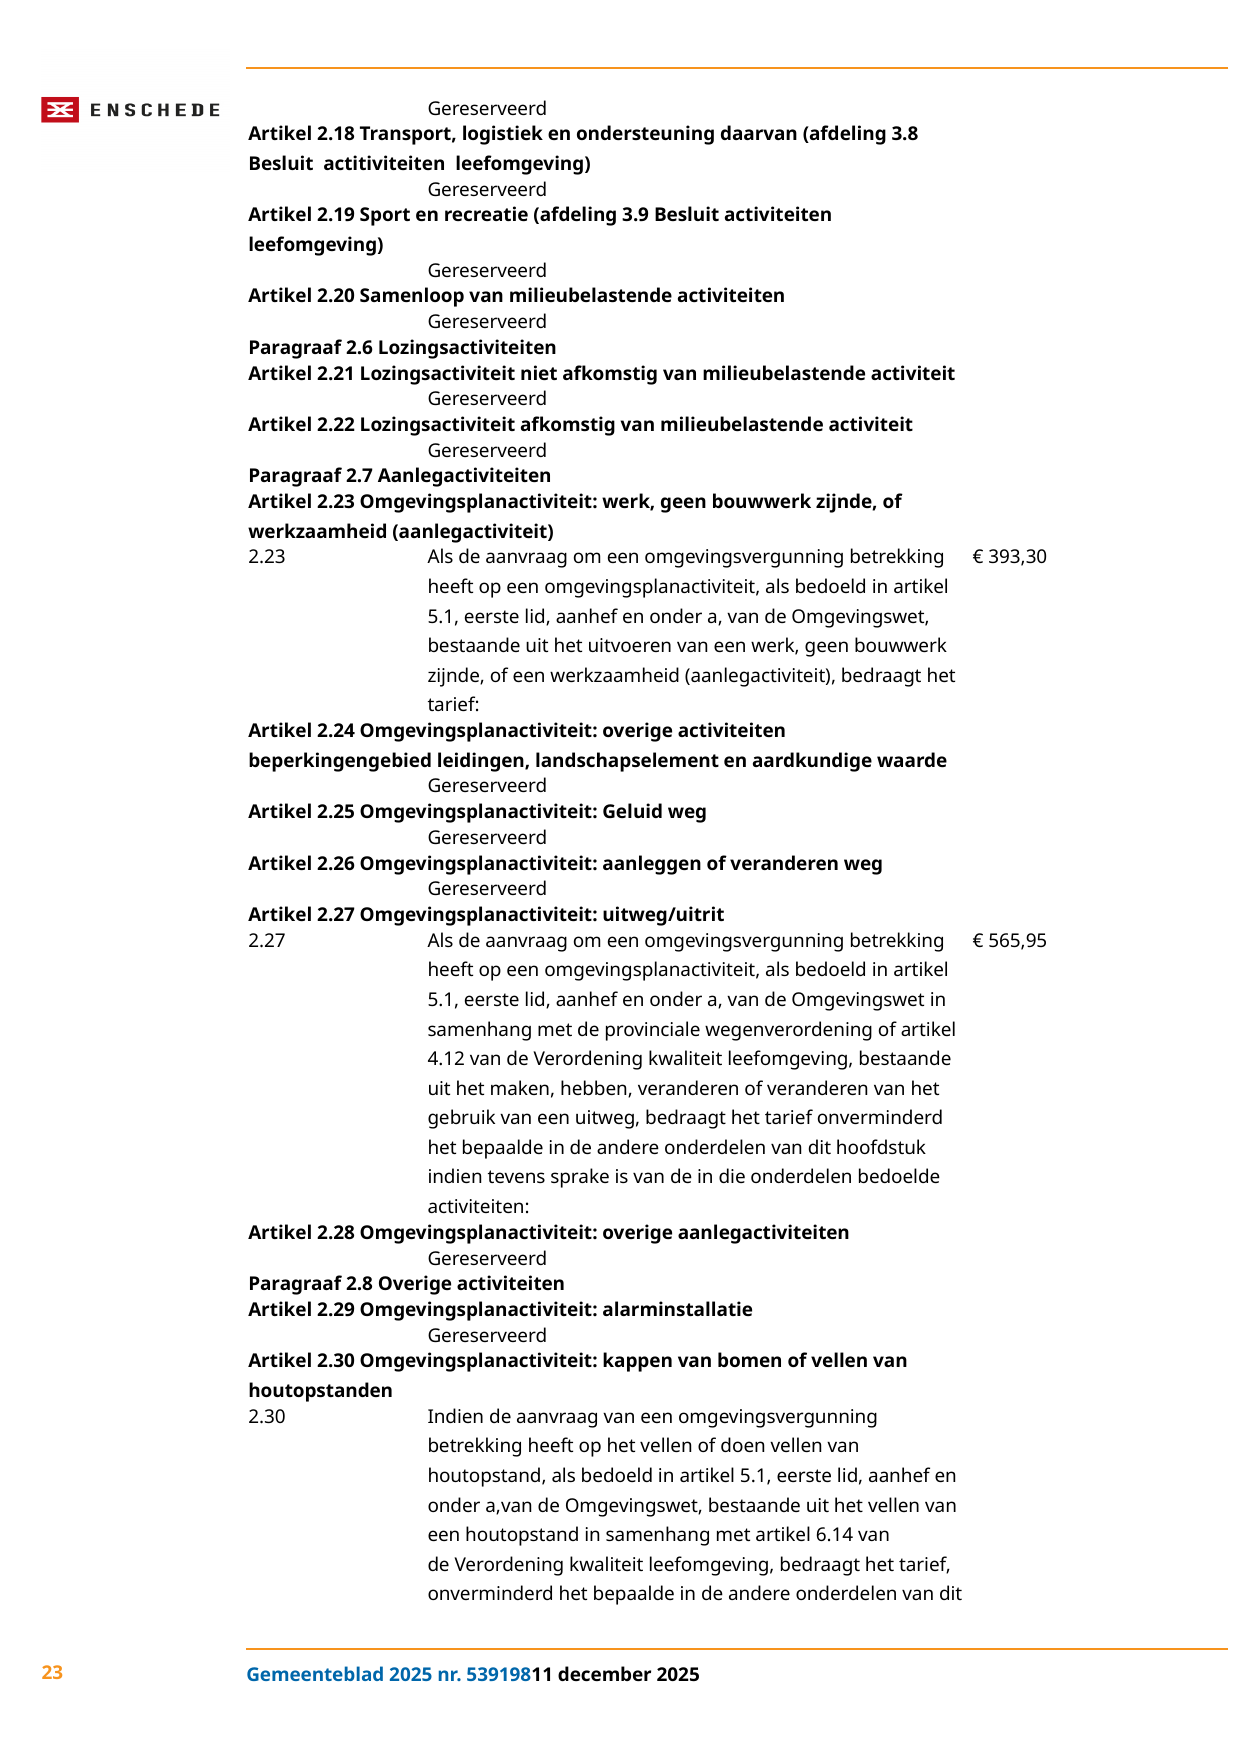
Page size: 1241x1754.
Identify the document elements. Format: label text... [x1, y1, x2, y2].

table_cell Indien de aanvraag van een omgevingsvergunning betrekking heeft op het vellen of doen vellen van houtopstand, als bedoeld in artikel 5.1, eerste lid, aanhef en onder a,van de Omgevingswet, bestaande uit het vellen van een houtopstand in samenhang met artikel 6.14 van de Verordening kwaliteit leefomgeving, bedraagt het tarief, onverminderd het bepaalde in de andere onderdelen van dit [427, 1403, 972, 1606]
table_cell [973, 176, 1152, 202]
table_cell [248, 1322, 427, 1348]
table_cell [973, 437, 1152, 463]
table_cell [973, 334, 1152, 360]
table_cell [248, 95, 427, 121]
table_cell [973, 463, 1152, 488]
table_cell [973, 411, 1152, 437]
table_cell Artikel 2.18 Transport, logistiek en ondersteuning daarvan (afdeling 3.8 Besluit actitiviteiten leefomgeving) [248, 121, 972, 176]
table_cell Gereserveerd [427, 176, 972, 202]
table_cell [248, 257, 427, 283]
table_cell Artikel 2.29 Omgevingsplanactiviteit: alarminstallatie [248, 1296, 972, 1322]
table_cell 2.27 [248, 927, 427, 1219]
table_cell [973, 876, 1152, 901]
table_cell Artikel 2.30 Omgevingsplanactiviteit: kappen van bomen of vellen van houtopstanden [248, 1348, 972, 1403]
table_cell [973, 95, 1152, 121]
table_cell Artikel 2.19 Sport en recreatie (afdeling 3.9 Besluit activiteiten leefomgeving) [248, 202, 972, 257]
table_cell Paragraaf 2.7 Aanlegactiviteiten [248, 463, 972, 488]
table_cell [248, 773, 427, 798]
table_cell Gereserveerd [427, 773, 972, 798]
table_cell [973, 386, 1152, 411]
table_cell Gereserveerd [427, 876, 972, 901]
table_cell [973, 1348, 1152, 1403]
table_cell [973, 1296, 1152, 1322]
table_cell [973, 360, 1152, 386]
picture [41, 47, 231, 172]
table_cell Paragraaf 2.6 Lozingsactiviteiten [248, 334, 972, 360]
table_cell [973, 901, 1152, 927]
table_cell Gereserveerd [427, 257, 972, 283]
table_cell Gereserveerd [427, 386, 972, 411]
table_cell [973, 257, 1152, 283]
table_cell Gereserveerd [427, 437, 972, 463]
table_cell Artikel 2.28 Omgevingsplanactiviteit: overige aanlegactiviteiten [248, 1219, 972, 1245]
table_cell [973, 1403, 1152, 1606]
table_cell [973, 283, 1152, 308]
table_cell Paragraaf 2.8 Overige activiteiten [248, 1271, 972, 1296]
table_cell [973, 1322, 1152, 1348]
table_cell [973, 1219, 1152, 1245]
table_cell [248, 824, 427, 850]
table_cell [248, 176, 427, 202]
table_cell [248, 1245, 427, 1271]
table_cell Artikel 2.23 Omgevingsplanactiviteit: werk, geen bouwwerk zijnde, of werkzaamheid (aanlegactiviteit) [248, 489, 972, 544]
table_cell Artikel 2.25 Omgevingsplanactiviteit: Geluid weg [248, 799, 972, 824]
table_cell [973, 824, 1152, 850]
table_cell Gereserveerd [427, 1322, 972, 1348]
table_cell [973, 1245, 1152, 1271]
table_cell [973, 308, 1152, 334]
table_cell Gereserveerd [427, 308, 972, 334]
table_cell [973, 202, 1152, 257]
table_cell Artikel 2.20 Samenloop van milieubelastende activiteiten [248, 283, 972, 308]
table_cell € 393,30 [973, 544, 1152, 717]
table_cell Artikel 2.22 Lozingsactiviteit afkomstig van milieubelastende activiteit [248, 411, 972, 437]
table_cell Artikel 2.27 Omgevingsplanactiviteit: uitweg/uitrit [248, 901, 972, 927]
table_cell [973, 773, 1152, 798]
table_cell Gereserveerd [427, 824, 972, 850]
table_cell Artikel 2.24 Omgevingsplanactiviteit: overige activiteiten beperkingengebied leidingen, landschapselement en aardkundige waarde [248, 718, 972, 773]
table_cell [973, 121, 1152, 176]
table_cell [973, 718, 1152, 773]
table_cell [248, 386, 427, 411]
table_cell [973, 799, 1152, 824]
table_cell [248, 876, 427, 901]
table_cell Gereserveerd [427, 1245, 972, 1271]
table_cell Als de aanvraag om een omgevingsvergunning betrekking heeft op een omgevingsplanactiviteit, als bedoeld in artikel 5.1, eerste lid, aanhef en onder a, van de Omgevingswet, bestaande uit het uitvoeren van een werk, geen bouwwerk zijnde, of een werkzaamheid (aanlegactiviteit), bedraagt het tarief: [427, 544, 972, 717]
table_cell Als de aanvraag om een omgevingsvergunning betrekking heeft op een omgevingsplanactiviteit, als bedoeld in artikel 5.1, eerste lid, aanhef en onder a, van de Omgevingswet in samenhang met de provinciale wegenverordening of artikel 4.12 van de Verordening kwaliteit leefomgeving, bestaande uit het maken, hebben, veranderen of veranderen van het gebruik van een uitweg, bedraagt het tarief onverminderd het bepaalde in de andere onderdelen van dit hoofdstuk indien tevens sprake is van de in die onderdelen bedoelde activiteiten: [427, 927, 972, 1219]
table_cell Gereserveerd [427, 95, 972, 121]
table_cell Artikel 2.21 Lozingsactiviteit niet afkomstig van milieubelastende activiteit [248, 360, 972, 386]
table_cell [973, 489, 1152, 544]
table_cell [248, 437, 427, 463]
table_cell 2.23 [248, 544, 427, 717]
table_cell 2.30 [248, 1403, 427, 1606]
table_cell [973, 1271, 1152, 1296]
table_cell [248, 308, 427, 334]
table_cell [973, 850, 1152, 876]
table_cell € 565,95 [973, 927, 1152, 1219]
table_cell Artikel 2.26 Omgevingsplanactiviteit: aanleggen of veranderen weg [248, 850, 972, 876]
